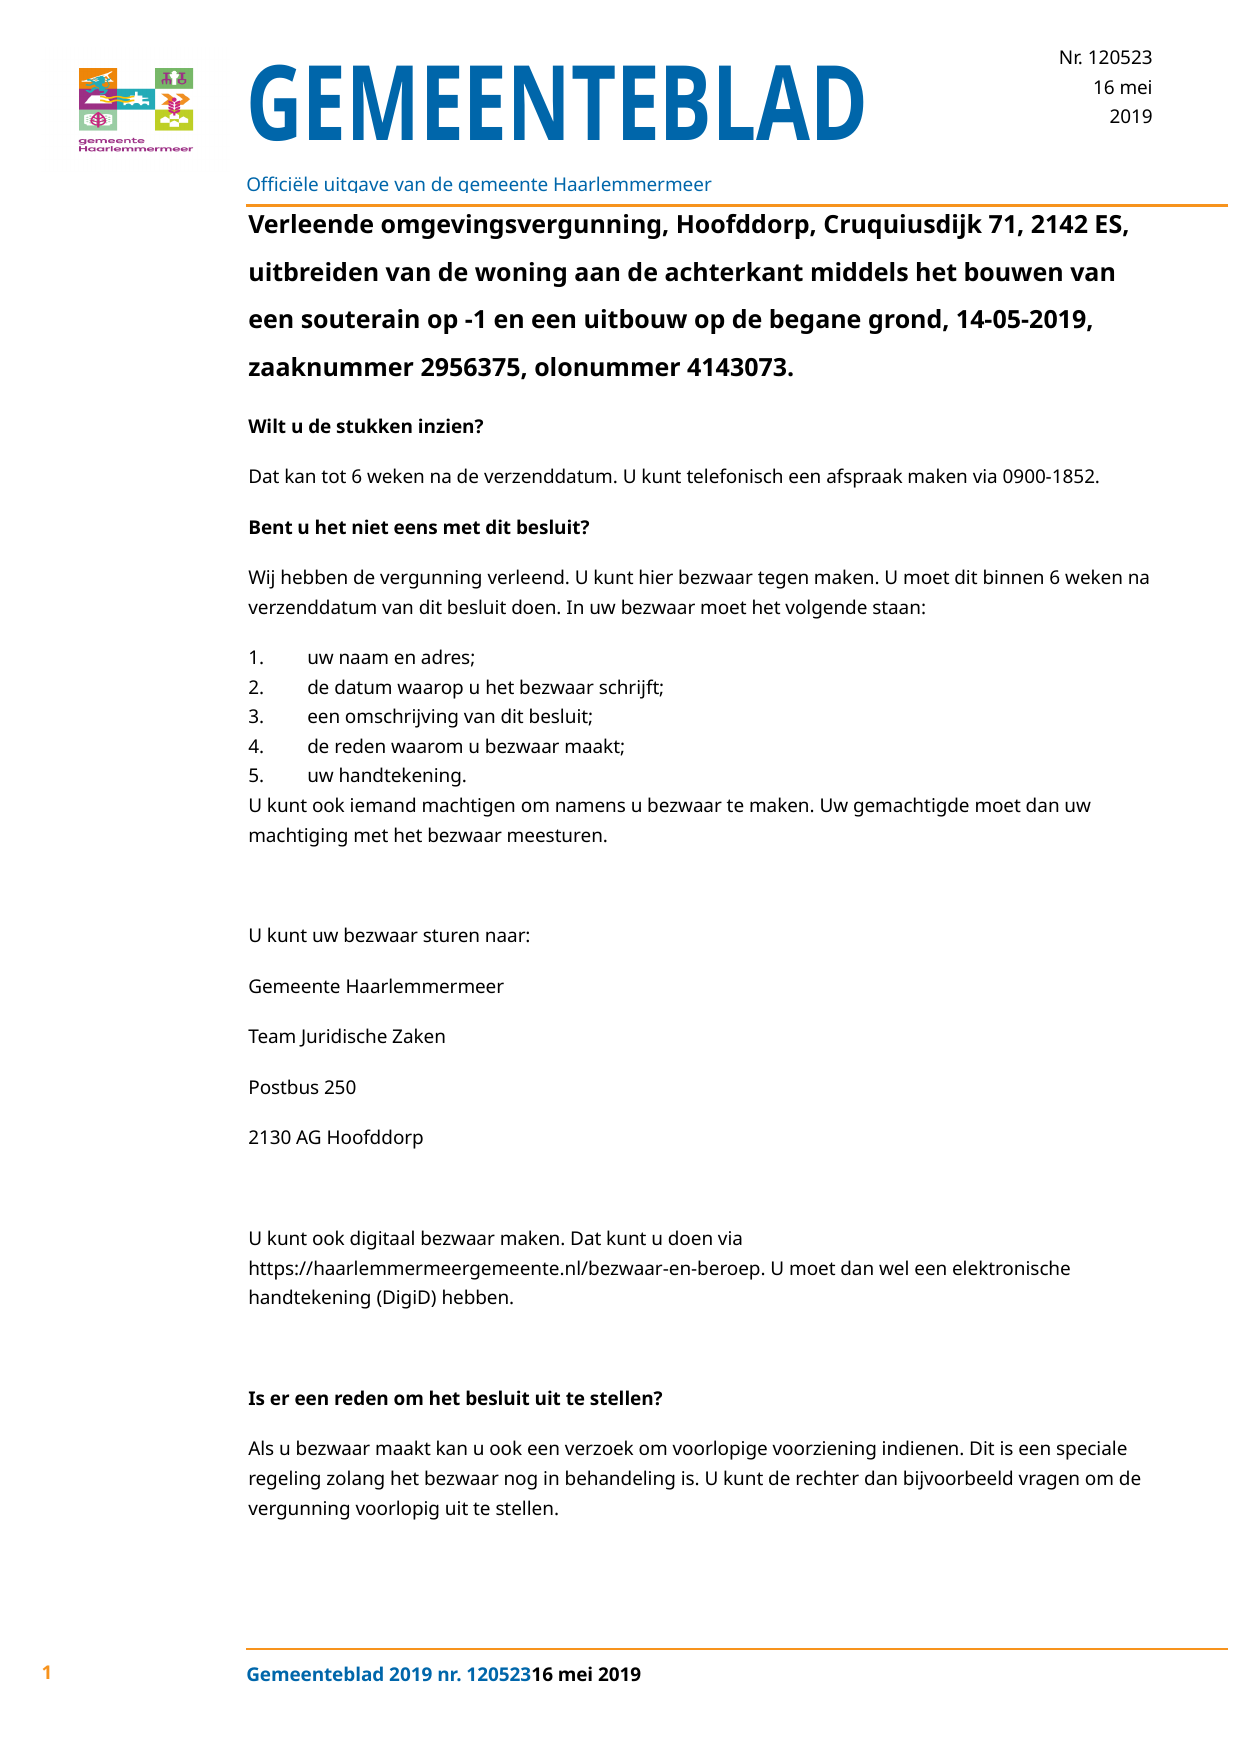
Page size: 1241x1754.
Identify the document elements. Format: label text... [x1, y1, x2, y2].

text Team Juridische Zaken [248, 1023, 1152, 1049]
text Verleende omgevingsvergunning, Hoofddorp, Cruquiusdijk 71, 2142 ES, uitbreiden van de woning aan de achterkant middels het bouwen van een souterain op -1 en een uitbouw op de begane grond, 14-05-2019, zaaknummer 2956375, olonummer 4143073. [248, 207, 1152, 384]
text Wilt u de stukken inzien? [248, 413, 1152, 439]
list uw naam en adres; [248, 644, 1152, 670]
picture [41, 47, 231, 172]
text 2130 AG Hoofddorp [248, 1124, 1152, 1150]
text Gemeente Haarlemmermeer [248, 973, 1152, 999]
list een omschrijving van dit besluit; [248, 703, 1152, 729]
text Postbus 250 [248, 1074, 1152, 1100]
text Wij hebben de vergunning verleend. U kunt hier bezwaar tegen maken. U moet dit binnen 6 weken na verzenddatum van dit besluit doen. In uw bezwaar moet het volgende staan: [248, 564, 1152, 620]
text U kunt ook digitaal bezwaar maken. Dat kunt u doen via https://haarlemmermeergemeente.nl/bezwaar-en-beroep. U moet dan wel een elektronische handtekening (DigiD) hebben. [248, 1225, 1152, 1310]
list de reden waarom u bezwaar maakt; [248, 733, 1152, 759]
text U kunt uw bezwaar sturen naar: [248, 923, 1152, 948]
list uw handtekening. [248, 763, 1152, 788]
text Is er een reden om het besluit uit te stellen? [248, 1385, 1152, 1411]
list de datum waarop u het bezwaar schrijft; [248, 674, 1152, 700]
text Dat kan tot 6 weken na de verzenddatum. U kunt telefonisch een afspraak maken via 0900-1852. [248, 463, 1152, 489]
text U kunt ook iemand machtigen om namens u bezwaar te maken. Uw gemachtigde moet dan uw machtiging met het bezwaar meesturen. [248, 792, 1152, 848]
text Als u bezwaar maakt kan u ook een verzoek om voorlopige voorziening indienen. Dit is een speciale regeling zolang het bezwaar nog in behandeling is. U kunt de rechter dan bijvoorbeeld vragen om de vergunning voorlopig uit te stellen. [248, 1436, 1152, 1521]
text Bent u het niet eens met dit besluit? [248, 514, 1152, 540]
